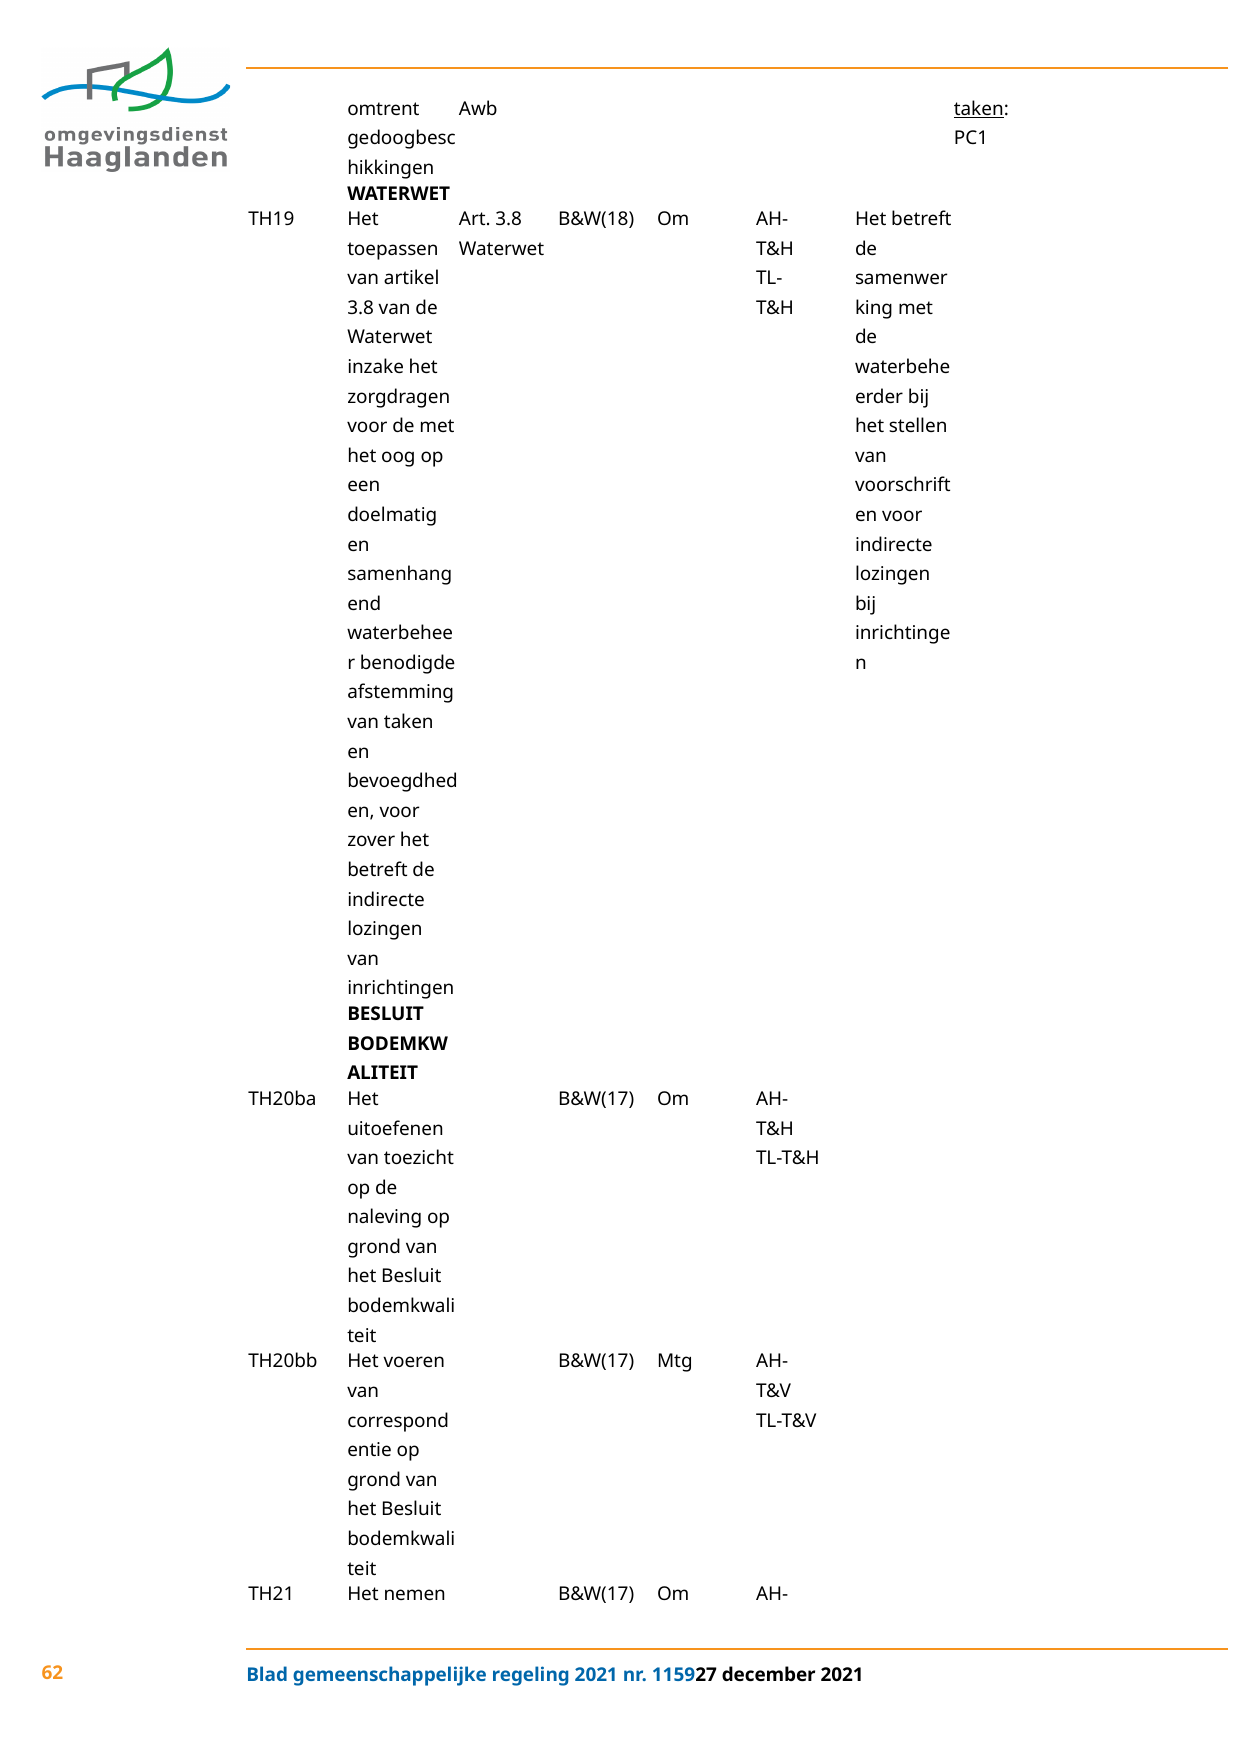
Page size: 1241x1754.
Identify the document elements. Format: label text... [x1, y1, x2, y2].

table_cell [558, 95, 657, 180]
table_cell [558, 180, 657, 205]
table_cell AH- T&V TL-T&V [756, 1348, 855, 1580]
table_cell [558, 1000, 657, 1085]
table_cell [756, 180, 855, 205]
table_cell [459, 1348, 558, 1580]
table_cell [954, 1580, 1152, 1606]
table_cell WATERWET [347, 180, 459, 205]
table_cell Om [657, 205, 756, 1000]
table_cell B&W(17) [558, 1085, 657, 1348]
table_cell Om [657, 1580, 756, 1606]
table_cell Art. 3.8 Waterwet [459, 205, 558, 1000]
table_cell [756, 1000, 855, 1085]
table_cell Het uitoefenen van toezicht op de naleving op grond van het Besluit bodemkwaliteit [347, 1085, 459, 1348]
table_cell Awb [459, 95, 558, 180]
table_cell [954, 1348, 1152, 1580]
table_cell [855, 95, 954, 180]
table_cell B&W(17) [558, 1348, 657, 1580]
table_cell [855, 180, 954, 205]
table_cell omtrent gedoogbeschikkingen [347, 95, 459, 180]
table_cell Om [657, 1085, 756, 1348]
table_cell TH20ba [248, 1085, 347, 1348]
table_cell [459, 180, 558, 205]
table_cell [855, 1580, 954, 1606]
table_cell TH20bb [248, 1348, 347, 1580]
table_cell [954, 205, 1152, 1000]
table_cell [855, 1000, 954, 1085]
table_cell [248, 180, 347, 205]
table_cell [756, 95, 855, 180]
table_cell AH- T&H TL-T&H [756, 1085, 855, 1348]
table_cell [459, 1085, 558, 1348]
table_cell [459, 1580, 558, 1606]
picture [41, 47, 231, 172]
table_cell Het betreft de samenwerking met de waterbeheerder bij het stellen van voorschriften voor indirecte lozingen bij inrichtingen [855, 205, 954, 1000]
table_cell [657, 95, 756, 180]
table_cell [657, 1000, 756, 1085]
table_cell B&W(18) [558, 205, 657, 1000]
table_cell AH- [756, 1580, 855, 1606]
table_cell TH21 [248, 1580, 347, 1606]
table_cell [855, 1348, 954, 1580]
table_cell [248, 1000, 347, 1085]
table_cell Het nemen [347, 1580, 459, 1606]
table_cell BESLUIT BODEMKWALITEIT [347, 1000, 459, 1085]
table_cell [855, 1085, 954, 1348]
table_cell Het toepassen van artikel 3.8 van de Waterwet inzake het zorgdragen voor de met het oog op een doelmatig en samenhangend waterbeheer benodigde afstemming van taken en bevoegdheden, voor zover het betreft de indirecte lozingen van inrichtingen [347, 205, 459, 1000]
table_cell Mtg [657, 1348, 756, 1580]
table_cell AH- T&H TL- T&H [756, 205, 855, 1000]
table_cell taken: PC1 [954, 95, 1152, 180]
table_cell [248, 95, 347, 180]
table_cell TH19 [248, 205, 347, 1000]
table_cell [954, 1085, 1152, 1348]
table_cell B&W(17) [558, 1580, 657, 1606]
table_cell [459, 1000, 558, 1085]
table_cell [954, 1000, 1152, 1085]
table_cell Het voeren van correspondentie op grond van het Besluit bodemkwaliteit [347, 1348, 459, 1580]
table_cell [954, 180, 1152, 205]
table_cell [657, 180, 756, 205]
